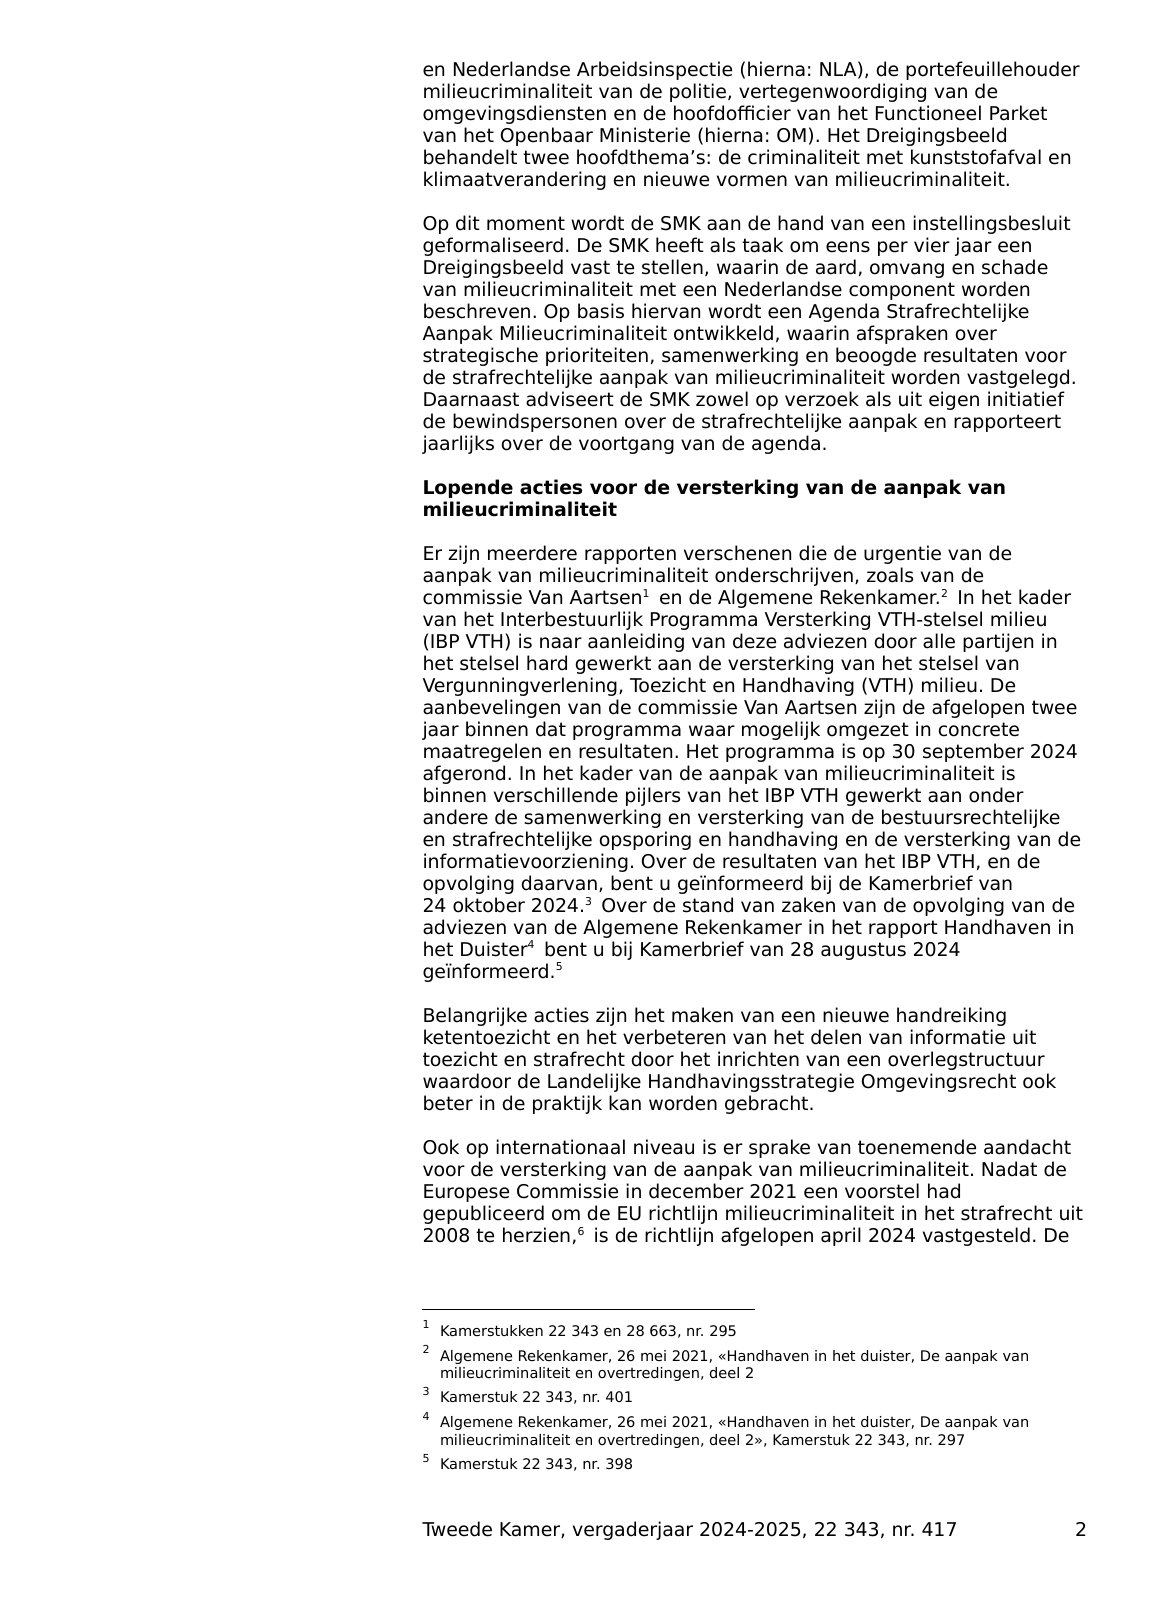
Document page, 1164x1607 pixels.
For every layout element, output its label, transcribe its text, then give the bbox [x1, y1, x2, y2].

text Kamerstuk 22 343, nr. 401 [422, 1385, 1087, 1407]
text Kamerstukken 22 343 en 28 663, nr. 295 [422, 1318, 1087, 1341]
text Belangrijke acties zijn het maken van een nieuwe handreiking ketentoezicht en het verbeteren van het delen van informatie uit toezicht en strafrecht door het inrichten van een overlegstructuur waardoor de Landelijke Handhavingsstrategie Omgevingsrecht ook beter in de praktijk kan worden gebracht. [422, 1005, 1087, 1115]
text Ook op internationaal niveau is er sprake van toenemende aandacht voor de versterking van de aanpak van milieucriminaliteit. Nadat de Europese Commissie in december 2021 een voorstel had gepubliceerd om de EU richtlijn milieucriminaliteit in het strafrecht uit 2008 te herzien, is de richtlijn afgelopen april 2024 vastgesteld. De [422, 1137, 1087, 1247]
text Er zijn meerdere rapporten verschenen die de urgentie van de aanpak van milieucriminaliteit onderschrijven, zoals van de commissie Van Aartsen en de Algemene Rekenkamer. In het kader van het Interbestuurlijk Programma Versterking VTH-stelsel milieu (IBP VTH) is naar aanleiding van deze adviezen door alle partijen in het stelsel hard gewerkt aan de versterking van het stelsel van Vergunningverlening, Toezicht en Handhaving (VTH) milieu. De aanbevelingen van de commissie Van Aartsen zijn de afgelopen twee jaar binnen dat programma waar mogelijk omgezet in concrete maatregelen en resultaten. Het programma is op 30 september 2024 afgerond. In het kader van de aanpak van milieucriminaliteit is binnen verschillende pijlers van het IBP VTH gewerkt aan onder andere de samenwerking en versterking van de bestuursrechtelijke en strafrechtelijke opsporing en handhaving en de versterking van de informatievoorziening. Over de resultaten van het IBP VTH, en de opvolging daarvan, bent u geïnformeerd bij de Kamerbrief van 24 oktober 2024. Over de stand van zaken van de opvolging van de adviezen van de Algemene Rekenkamer in het rapport Handhaven in het Duister bent u bij Kamerbrief van 28 augustus 2024 geïnformeerd. [422, 543, 1087, 983]
text Op dit moment wordt de SMK aan de hand van een instellingsbesluit geformaliseerd. De SMK heeft als taak om eens per vier jaar een Dreigingsbeeld vast te stellen, waarin de aard, omvang en schade van milieucriminaliteit met een Nederlandse component worden beschreven. Op basis hiervan wordt een Agenda Strafrechtelijke Aanpak Milieucriminaliteit ontwikkeld, waarin afspraken over strategische prioriteiten, samenwerking en beoogde resultaten voor de strafrechtelijke aanpak van milieucriminaliteit worden vastgelegd. Daarnaast adviseert de SMK zowel op verzoek als uit eigen initiatief de bewindspersonen over de strafrechtelijke aanpak en rapporteert jaarlijks over de voortgang van de agenda. [422, 213, 1087, 455]
text Algemene Rekenkamer, 26 mei 2021, «Handhaven in het duister, De aanpak van milieucriminaliteit en overtredingen, deel 2», Kamerstuk 22 343, nr. 297 [422, 1410, 1087, 1449]
text Kamerstuk 22 343, nr. 398 [422, 1452, 1087, 1474]
text Algemene Rekenkamer, 26 mei 2021, «Handhaven in het duister, De aanpak van milieucriminaliteit en overtredingen, deel 2 [422, 1343, 1087, 1382]
subtitle Lopende acties voor de versterking van de aanpak van milieucriminaliteit [422, 477, 1087, 521]
text en Nederlandse Arbeidsinspectie (hierna: NLA), de portefeuillehouder milieucriminaliteit van de politie, vertegenwoordiging van de omgevingsdiensten en de hoofdofficier van het Functioneel Parket van het Openbaar Ministerie (hierna: OM). Het Dreigingsbeeld behandelt twee hoofdthema’s: de criminaliteit met kunststofafval en klimaatverandering en nieuwe vormen van milieucriminaliteit. [422, 59, 1087, 191]
